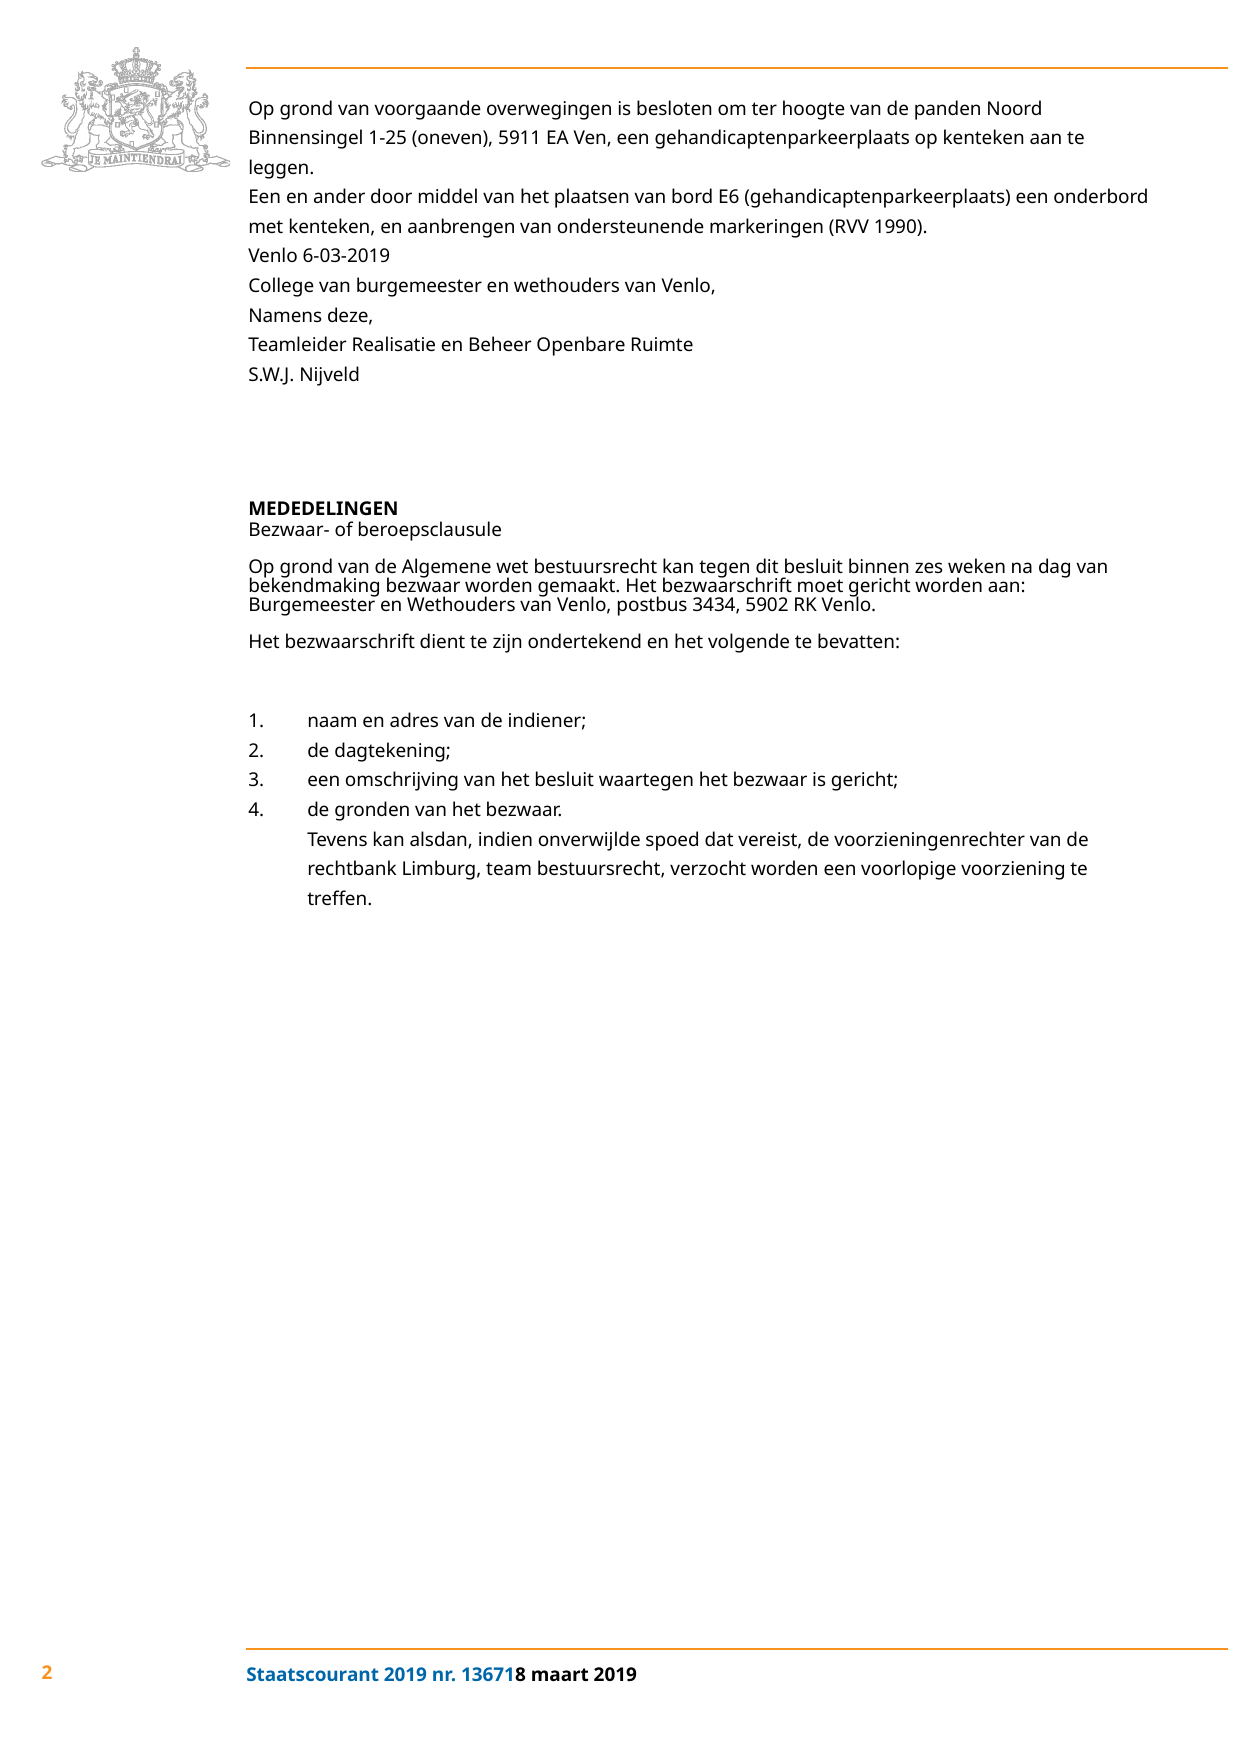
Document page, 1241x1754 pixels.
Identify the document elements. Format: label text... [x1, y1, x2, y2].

text Het bezwaarschrift dient te zijn ondertekend en het volgende te bevatten: [248, 633, 1152, 653]
list de gronden van het bezwaar. [248, 796, 1152, 822]
list Tevens kan alsdan, indien onverwijlde spoed dat vereist, de voorzieningenrechter van de rechtbank Limburg, team bestuursrecht, verzocht worden een voorlopige voorziening te treffen. [248, 826, 1152, 911]
text Op grond van voorgaande overwegingen is besloten om ter hoogte van de panden Noord Binnensingel 1-25 (oneven), 5911 EA Ven, een gehandicaptenparkeerplaats op kenteken aan te leggen. [248, 95, 1152, 180]
text Venlo 6-03-2019 [248, 243, 1152, 268]
list naam en adres van de indiener; [248, 707, 1152, 733]
text MEDEDELINGEN [248, 495, 1152, 521]
list een omschrijving van het besluit waartegen het bezwaar is gericht; [248, 767, 1152, 792]
text Namens deze, [248, 302, 1152, 328]
text Een en ander door middel van het plaatsen van bord E6 (gehandicaptenparkeerplaats) een onderbord met kenteken, en aanbrengen van ondersteunende markeringen (RVV 1990). [248, 183, 1152, 239]
text S.W.J. Nijveld [248, 361, 1152, 387]
list de dagtekening; [248, 737, 1152, 763]
text Teamleider Realisatie en Beheer Openbare Ruimte [248, 331, 1152, 357]
text College van burgemeester en wethouders van Venlo, [248, 272, 1152, 298]
text Bezwaar- of beroepsclausule [248, 521, 1152, 540]
text Op grond van de Algemene wet bestuursrecht kan tegen dit besluit binnen zes weken na dag van bekendmaking bezwaar worden gemaakt. Het bezwaarschrift moet gericht worden aan: Burgemeester en Wethouders van Venlo, postbus 3434, 5902 RK Venlo. [248, 558, 1152, 616]
picture [41, 47, 231, 172]
